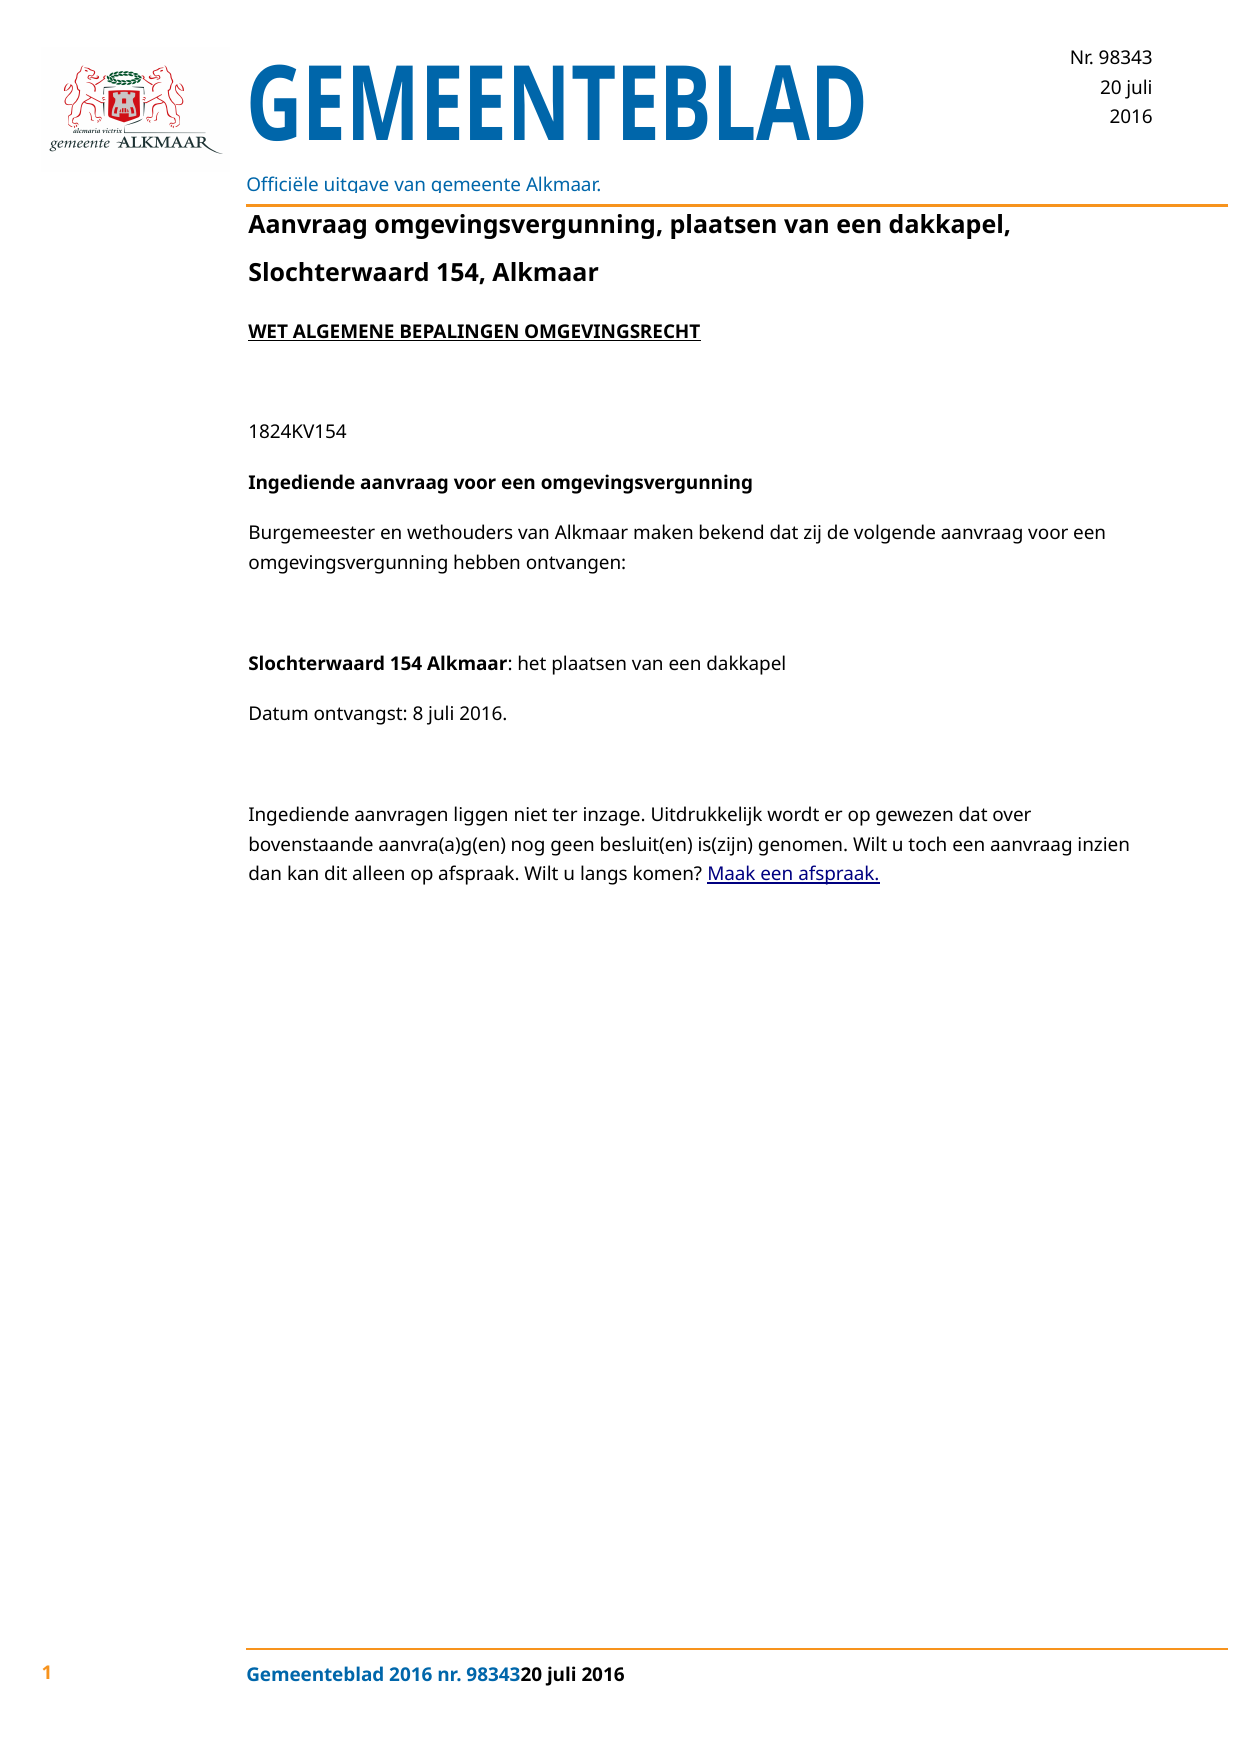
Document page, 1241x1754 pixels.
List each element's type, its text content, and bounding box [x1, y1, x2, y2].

text Aanvraag omgevingsvergunning, plaatsen van een dakkapel, Slochterwaard 154, Alkmaar [248, 207, 1152, 288]
text WET ALGEMENE BEPALINGEN OMGEVINGSRECHT [248, 318, 1152, 344]
text Ingediende aanvragen liggen niet ter inzage. Uitdrukkelijk wordt er op gewezen dat over bovenstaande aanvra(a)g(en) nog geen besluit(en) is(zijn) genomen. Wilt u toch een aanvraag inzien dan kan dit alleen op afspraak. Wilt u langs komen? Maak een afspraak. [248, 801, 1152, 886]
text Datum ontvangst: 8 juli 2016. [248, 700, 1152, 726]
text Burgemeester en wethouders van Alkmaar maken bekend dat zij de volgende aanvraag voor een omgevingsvergunning hebben ontvangen: [248, 519, 1152, 575]
text Ingediende aanvraag voor een omgevingsvergunning [248, 469, 1152, 495]
text 1824KV154 [248, 419, 1152, 444]
text Slochterwaard 154 Alkmaar: het plaatsen van een dakkapel [248, 650, 1152, 676]
picture [41, 47, 231, 172]
